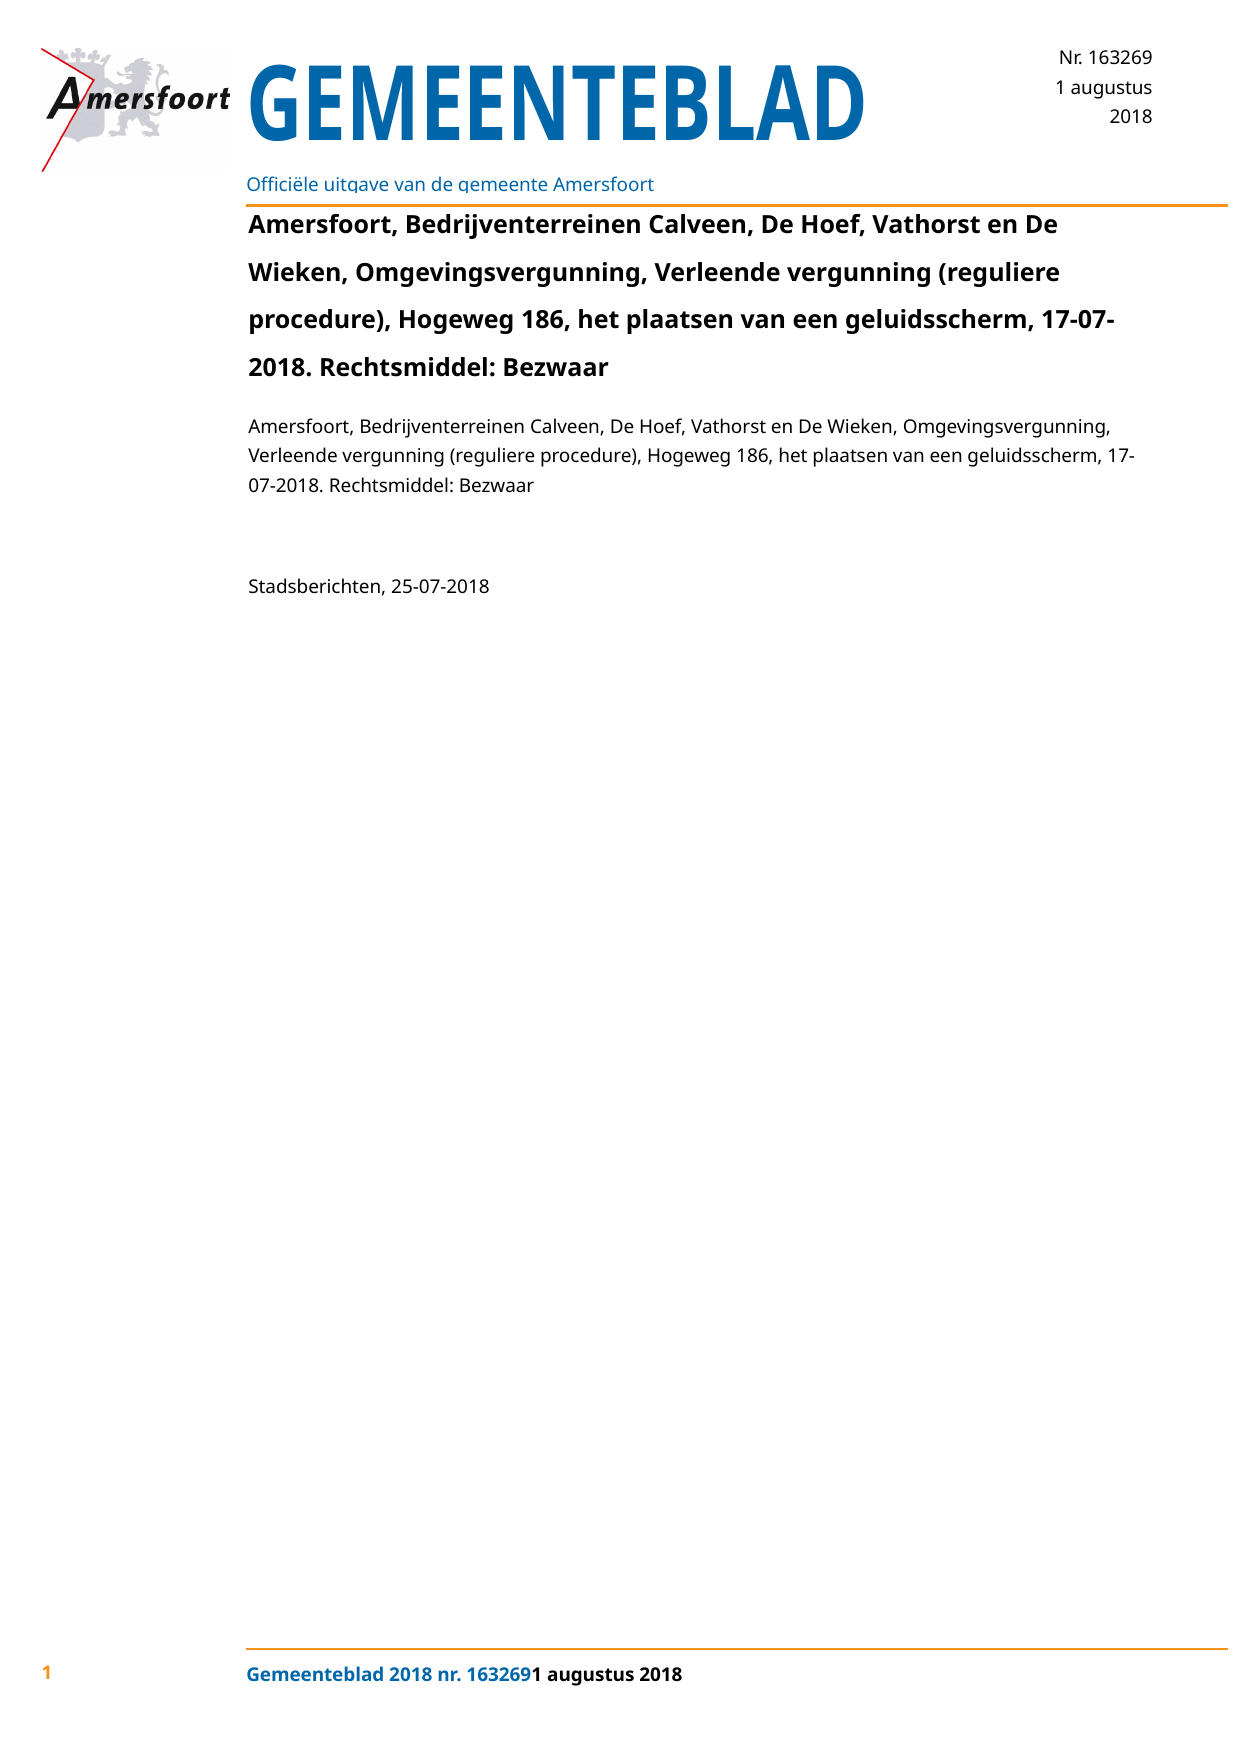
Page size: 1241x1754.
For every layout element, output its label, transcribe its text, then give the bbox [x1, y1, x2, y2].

picture [41, 47, 231, 172]
text Stadsberichten, 25-07-2018 [248, 573, 1152, 599]
text Amersfoort, Bedrijventerreinen Calveen, De Hoef, Vathorst en De Wieken, Omgevingsvergunning, Verleende vergunning (reguliere procedure), Hogeweg 186, het plaatsen van een geluidsscherm, 17-07-2018. Rechtsmiddel: Bezwaar [248, 207, 1152, 384]
text Amersfoort, Bedrijventerreinen Calveen, De Hoef, Vathorst en De Wieken, Omgevingsvergunning, Verleende vergunning (reguliere procedure), Hogeweg 186, het plaatsen van een geluidsscherm, 17-07-2018. Rechtsmiddel: Bezwaar [248, 413, 1152, 498]
